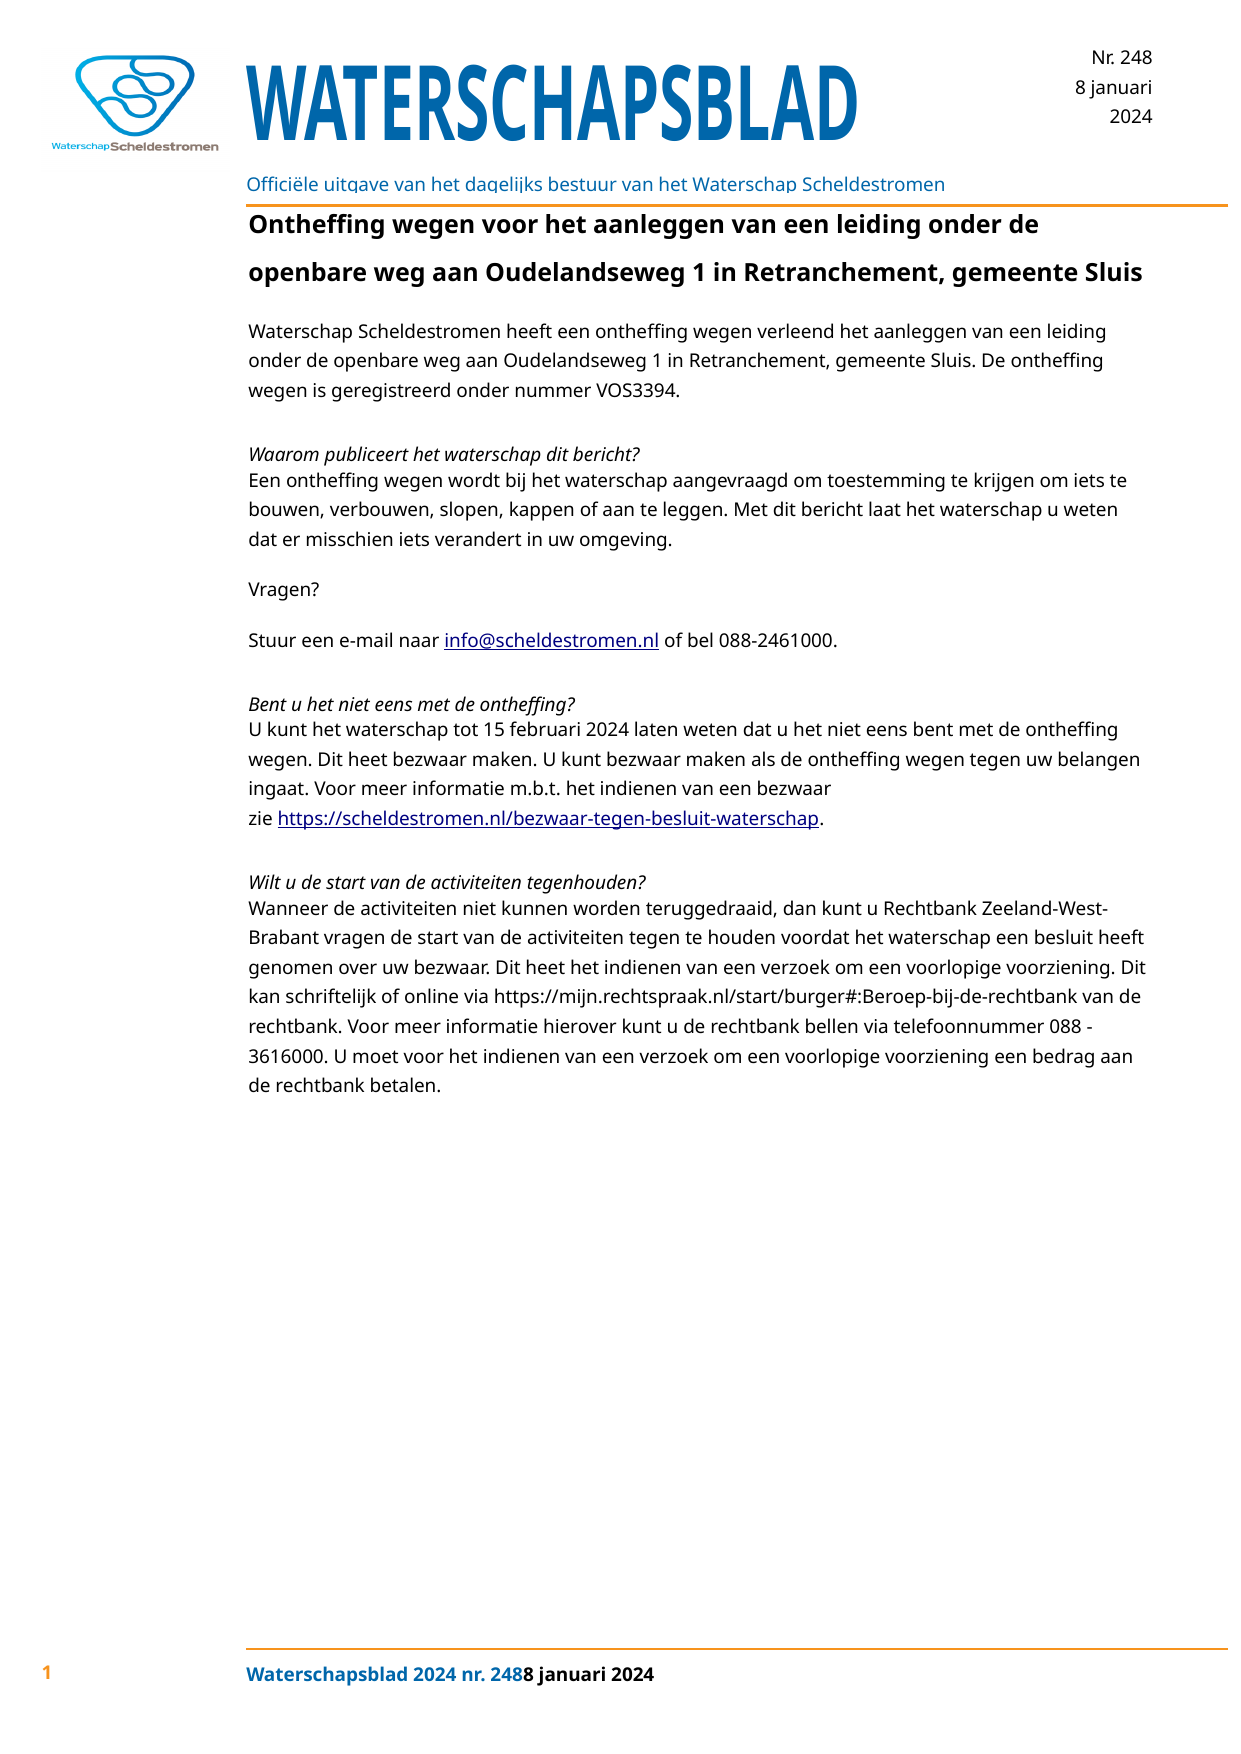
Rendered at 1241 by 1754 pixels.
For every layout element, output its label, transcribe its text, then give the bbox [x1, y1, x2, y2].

text Een ontheffing wegen wordt bij het waterschap aangevraagd om toestemming te krijgen om iets te bouwen, verbouwen, slopen, kappen of aan te leggen. Met dit bericht laat het waterschap u weten dat er misschien iets verandert in uw omgeving. [248, 467, 1152, 552]
text Vragen? [248, 576, 1152, 602]
picture [41, 47, 231, 172]
text U kunt het waterschap tot 15 februari 2024 laten weten dat u het niet eens bent met de ontheffing wegen. Dit heet bezwaar maken. U kunt bezwaar maken als de ontheffing wegen tegen uw belangen ingaat. Voor meer informatie m.b.t. het indienen van een bezwaar zie https://scheldestromen.nl/bezwaar-tegen-besluit-waterschap. [248, 716, 1152, 831]
text Bent u het niet eens met de ontheffing? [248, 691, 1152, 716]
text Ontheffing wegen voor het aanleggen van een leiding onder de openbare weg aan Oudelandseweg 1 in Retranchement, gemeente Sluis [248, 207, 1152, 288]
text Wilt u de start van de activiteiten tegenhouden? [248, 869, 1152, 895]
text Waarom publiceert het waterschap dit bericht? [248, 441, 1152, 467]
text Waterschap Scheldestromen heeft een ontheffing wegen verleend het aanleggen van een leiding onder de openbare weg aan Oudelandseweg 1 in Retranchement, gemeente Sluis. De ontheffing wegen is geregistreerd onder nummer VOS3394. [248, 318, 1152, 403]
text Stuur een e-mail naar info@scheldestromen.nl of bel 088-2461000. [248, 627, 1152, 652]
text Wanneer de activiteiten niet kunnen worden teruggedraaid, dan kunt u Rechtbank Zeeland-West-Brabant vragen de start van de activiteiten tegen te houden voordat het waterschap een besluit heeft genomen over uw bezwaar. Dit heet het indienen van een verzoek om een voorlopige voorziening. Dit kan schriftelijk of online via https://mijn.rechtspraak.nl/start/burger#:Beroep-bij-de-rechtbank van de rechtbank. Voor meer informatie hierover kunt u de rechtbank bellen via telefoonnummer 088 - 3616000. U moet voor het indienen van een verzoek om een voorlopige voorziening een bedrag aan de rechtbank betalen. [248, 895, 1152, 1098]
